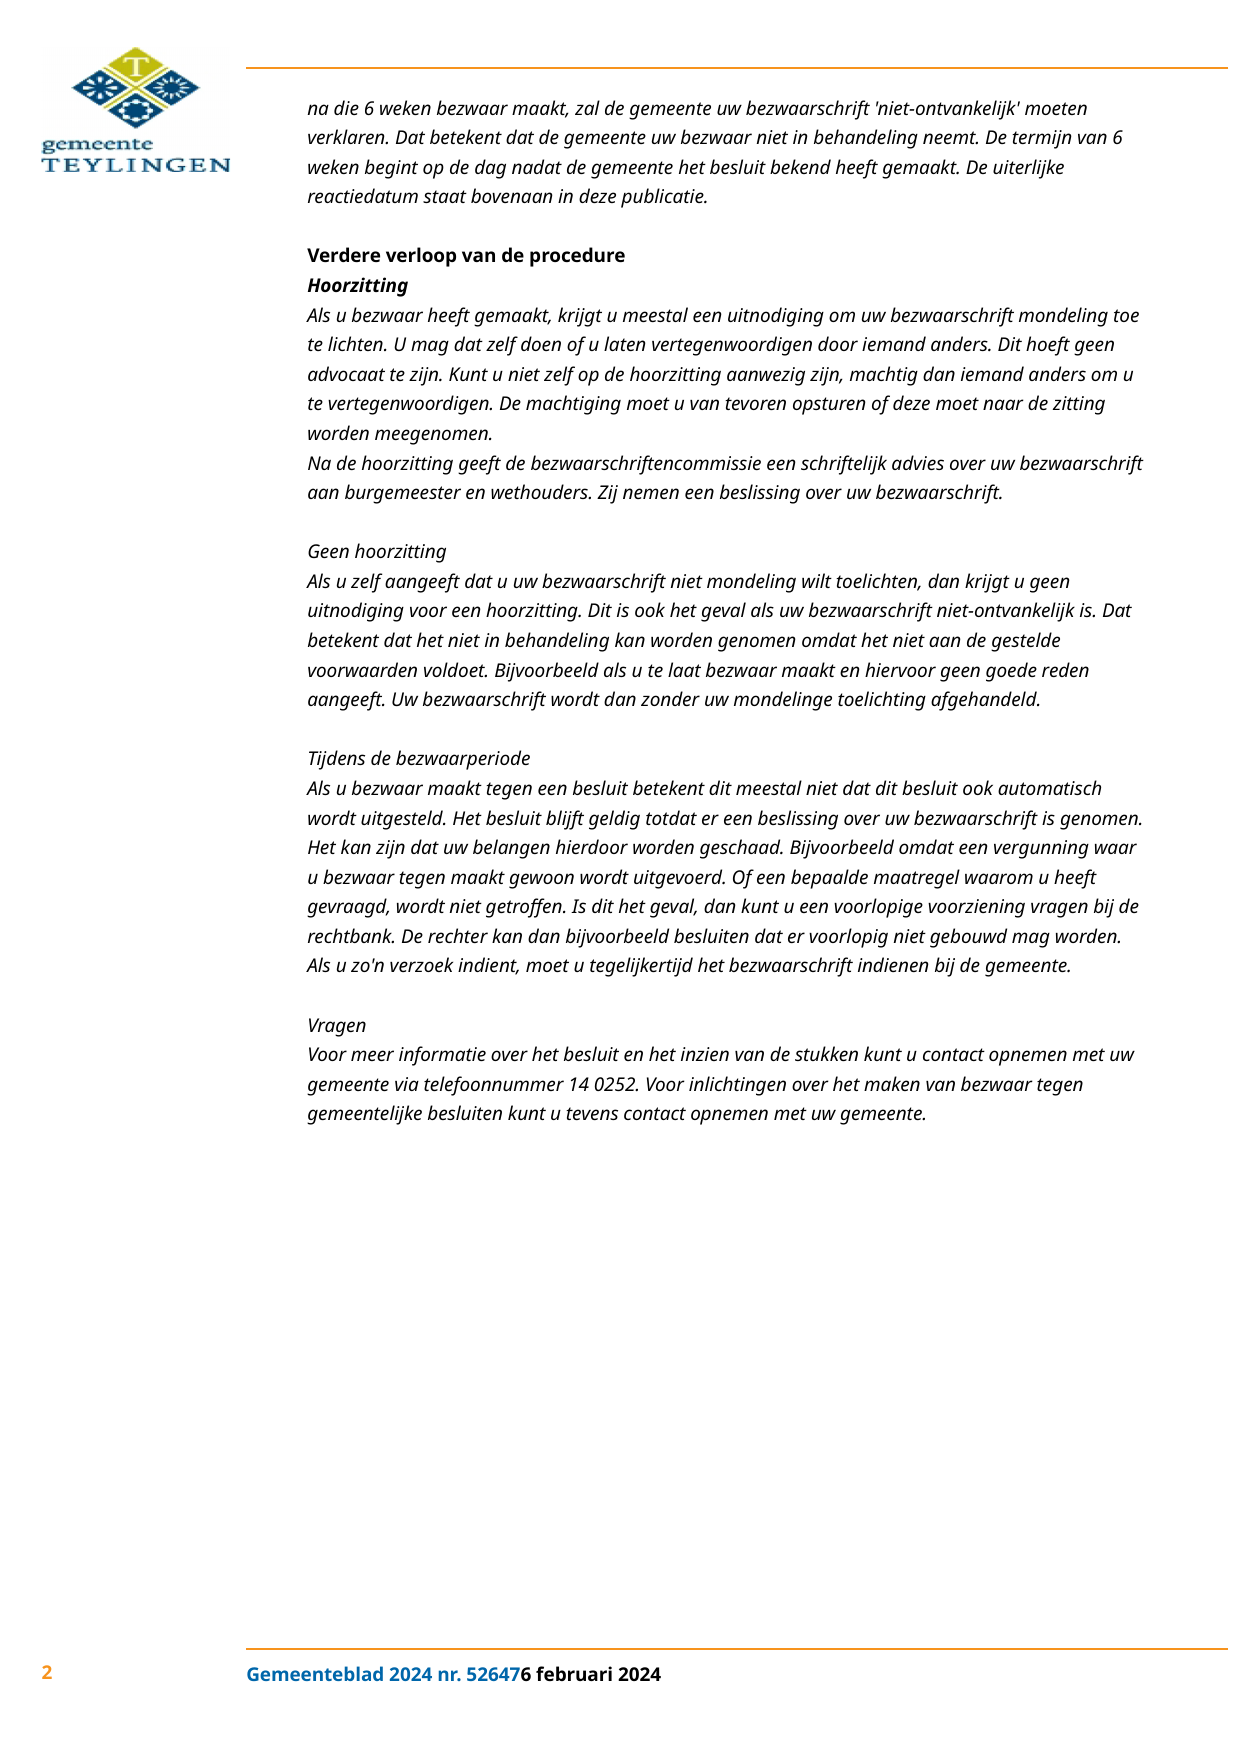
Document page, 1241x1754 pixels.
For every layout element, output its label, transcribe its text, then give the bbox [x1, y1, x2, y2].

list Voor meer informatie over het besluit en het inzien van de stukken kunt u contact opnemen met uw gemeente via telefoonnummer 14 0252. Voor inlichtingen over het maken van bezwaar tegen gemeentelijke besluiten kunt u tevens contact opnemen met uw gemeente. [248, 1041, 1152, 1126]
list Verdere verloop van de procedure [248, 243, 1152, 268]
list na die 6 weken bezwaar maakt, zal de gemeente uw bezwaarschrift 'niet-ontvankelijk' moeten verklaren. Dat betekent dat de gemeente uw bezwaar niet in behandeling neemt. De termijn van 6 weken begint op de dag nadat de gemeente het besluit bekend heeft gemaakt. De uiterlijke reactiedatum staat bovenaan in deze publicatie. [248, 95, 1152, 209]
list Als u bezwaar heeft gemaakt, krijgt u meestal een uitnodiging om uw bezwaarschrift mondeling toe te lichten. U mag dat zelf doen of u laten vertegenwoordigen door iemand anders. Dit hoeft geen advocaat te zijn. Kunt u niet zelf op de hoorzitting aanwezig zijn, machtig dan iemand anders om u te vertegenwoordigen. De machtiging moet u van tevoren opsturen of deze moet naar de zitting worden meegenomen. [248, 302, 1152, 446]
list Tijdens de bezwaarperiode [248, 746, 1152, 771]
list Geen hoorzitting [248, 538, 1152, 564]
list Als u bezwaar maakt tegen een besluit betekent dit meestal niet dat dit besluit ook automatisch wordt uitgesteld. Het besluit blijft geldig totdat er een beslissing over uw bezwaarschrift is genomen. Het kan zijn dat uw belangen hierdoor worden geschaad. Bijvoorbeeld omdat een vergunning waar u bezwaar tegen maakt gewoon wordt uitgevoerd. Of een bepaalde maatregel waarom u heeft gevraagd, wordt niet getroffen. Is dit het geval, dan kunt u een voorlopige voorziening vragen bij de rechtbank. De rechter kan dan bijvoorbeeld besluiten dat er voorlopig niet gebouwd mag worden. Als u zo'n verzoek indient, moet u tegelijkertijd het bezwaarschrift indienen bij de gemeente. [248, 775, 1152, 978]
list Vragen [248, 1012, 1152, 1038]
list Hoorzitting [248, 272, 1152, 298]
list Na de hoorzitting geeft de bezwaarschriftencommissie een schriftelijk advies over uw bezwaarschrift aan burgemeester en wethouders. Zij nemen een beslissing over uw bezwaarschrift. [248, 450, 1152, 505]
picture [41, 47, 231, 172]
list Als u zelf aangeeft dat u uw bezwaarschrift niet mondeling wilt toelichten, dan krijgt u geen uitnodiging voor een hoorzitting. Dit is ook het geval als uw bezwaarschrift niet-ontvankelijk is. Dat betekent dat het niet in behandeling kan worden genomen omdat het niet aan de gestelde voorwaarden voldoet. Bijvoorbeeld als u te laat bezwaar maakt en hiervoor geen goede reden aangeeft. Uw bezwaarschrift wordt dan zonder uw mondelinge toelichting afgehandeld. [248, 568, 1152, 712]
